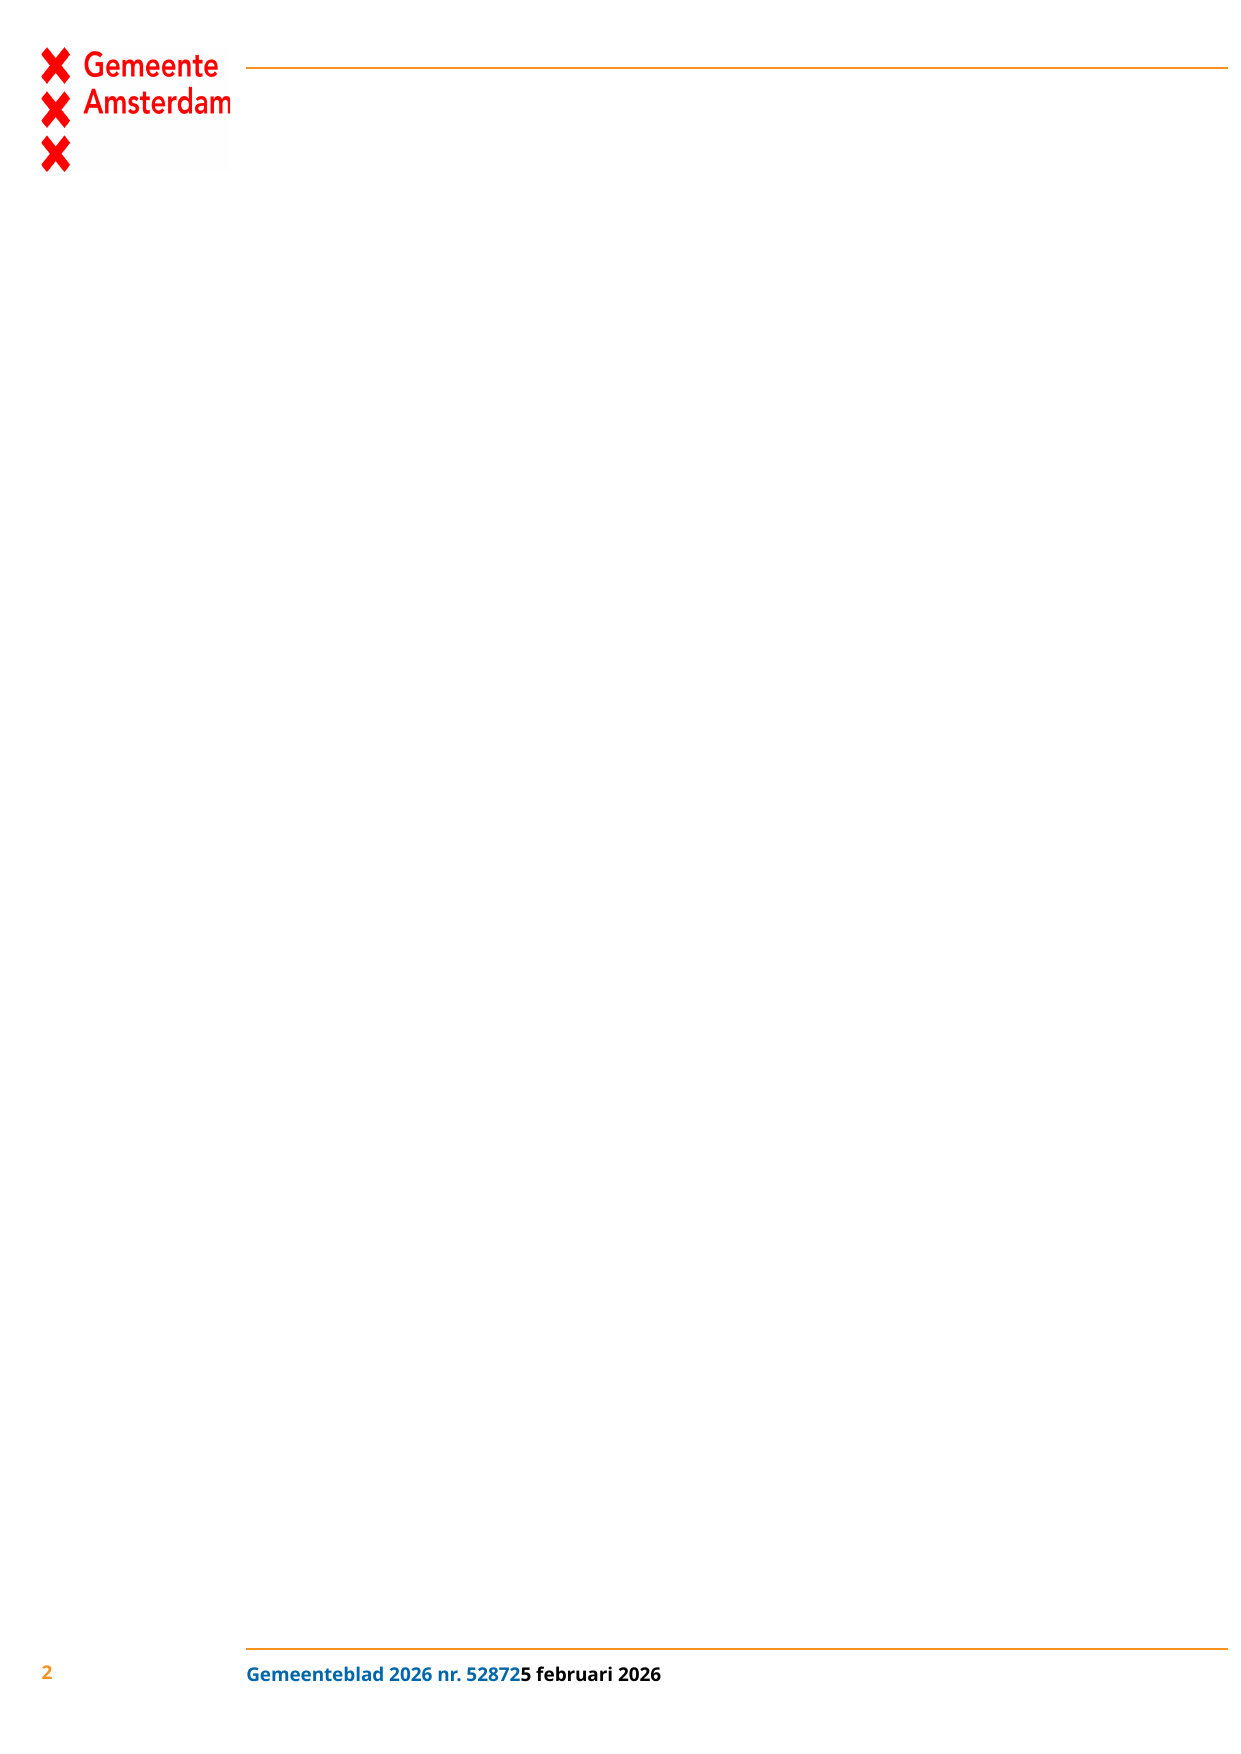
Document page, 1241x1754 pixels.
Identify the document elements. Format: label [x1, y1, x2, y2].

picture [41, 47, 231, 172]
